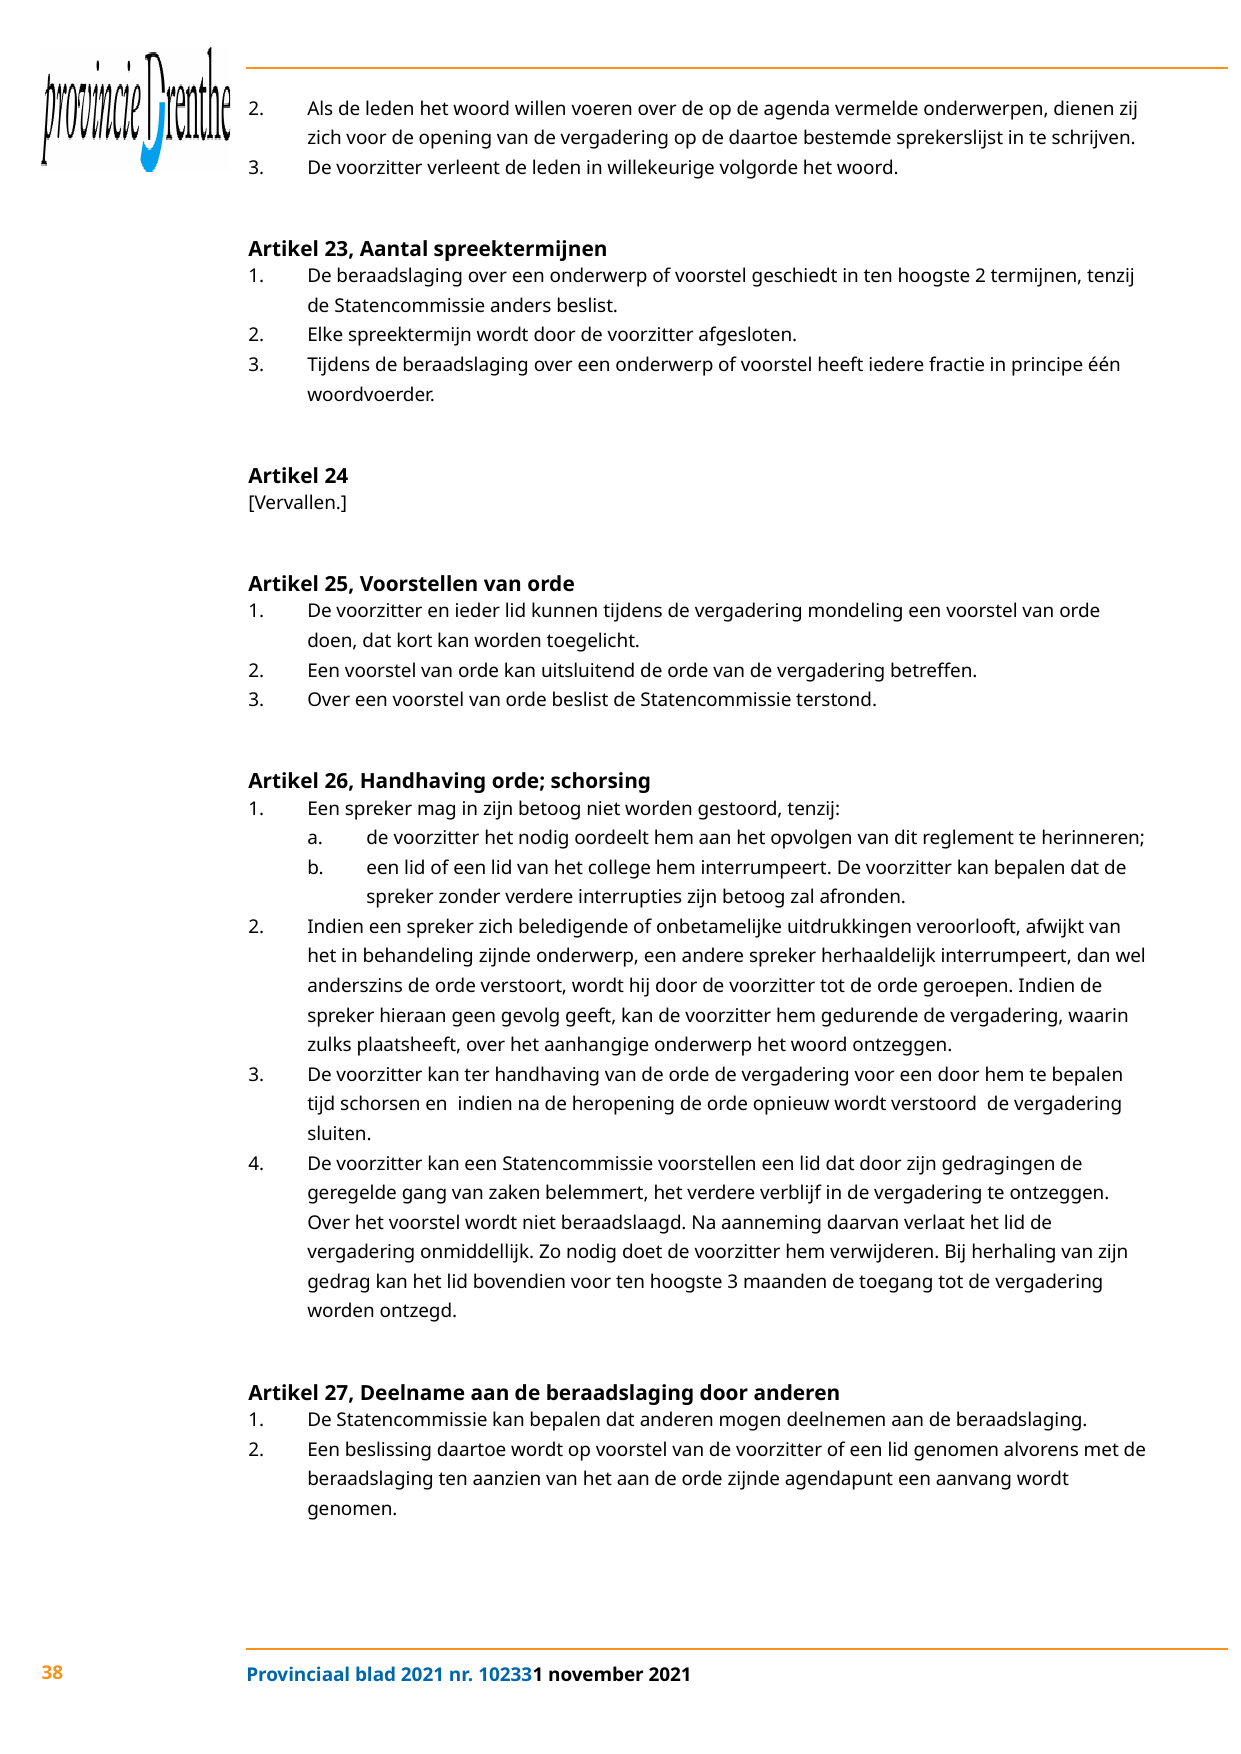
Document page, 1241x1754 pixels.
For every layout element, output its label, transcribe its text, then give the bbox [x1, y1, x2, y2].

list Als de leden het woord willen voeren over de op de agenda vermelde onderwerpen, dienen zij zich voor de opening van de vergadering op de daartoe bestemde sprekerslijst in te schrijven. [248, 95, 1152, 150]
list De voorzitter kan een Statencommissie voorstellen een lid dat door zijn gedragingen de geregelde gang van zaken belemmert, het verdere verblijf in de vergadering te ontzeggen. Over het voorstel wordt niet beraadslaagd. Na aanneming daarvan verlaat het lid de vergadering onmiddellijk. Zo nodig doet de voorzitter hem verwijderen. Bij herhaling van zijn gedrag kan het lid bovendien voor ten hoogste 3 maanden de toegang tot de vergadering worden ontzegd. [248, 1150, 1152, 1323]
list de voorzitter het nodig oordeelt hem aan het opvolgen van dit reglement te herinneren; [307, 824, 1152, 850]
text [Vervallen.] [248, 489, 1152, 515]
text Artikel 23, Aantal spreektermijnen [248, 234, 1152, 262]
picture [41, 47, 231, 172]
list Over een voorstel van orde beslist de Statencommissie terstond. [248, 686, 1152, 712]
list De voorzitter en ieder lid kunnen tijdens de vergadering mondeling een voorstel van orde doen, dat kort kan worden toegelicht. [248, 598, 1152, 653]
list Elke spreektermijn wordt door de voorzitter afgesloten. [248, 322, 1152, 347]
list Tijdens de beraadslaging over een onderwerp of voorstel heeft iedere fractie in principe één woordvoerder. [248, 351, 1152, 406]
list een lid of een lid van het college hem interrumpeert. De voorzitter kan bepalen dat de spreker zonder verdere interrupties zijn betoog zal afronden. [307, 854, 1152, 909]
list De voorzitter verleent de leden in willekeurige volgorde het woord. [248, 154, 1152, 180]
list Een beslissing daartoe wordt op voorstel van de voorzitter of een lid genomen alvorens met de beraadslaging ten aanzien van het aan de orde zijnde agendapunt een aanvang wordt genomen. [248, 1436, 1152, 1521]
text Artikel 27, Deelname aan de beraadslaging door anderen [248, 1378, 1152, 1406]
list Een voorstel van orde kan uitsluitend de orde van de vergadering betreffen. [248, 657, 1152, 682]
list De voorzitter kan ter handhaving van de orde de vergadering voor een door hem te bepalen tijd schorsen en ­ indien na de heropening de orde opnieuw wordt verstoord ­ de vergadering sluiten. [248, 1061, 1152, 1146]
list Indien een spreker zich beledigende of onbetamelijke uitdrukkingen veroorlooft, afwijkt van het in behandeling zijnde onderwerp, een andere spreker herhaaldelijk interrumpeert, dan wel anderszins de orde verstoort, wordt hij door de voorzitter tot de orde geroepen. Indien de spreker hieraan geen gevolg geeft, kan de voorzitter hem gedurende de vergadering, waarin zulks plaatsheeft, over het aanhangige onderwerp het woord ontzeggen. [248, 913, 1152, 1057]
list De beraadslaging over een onderwerp of voorstel geschiedt in ten hoogste 2 termijnen, tenzij de Statencommissie anders beslist. [248, 262, 1152, 318]
list Een spreker mag in zijn betoog niet worden gestoord, tenzij: [248, 795, 1152, 821]
text Artikel 25, Voorstellen van orde [248, 569, 1152, 598]
text Artikel 24 [248, 461, 1152, 489]
list De Statencommissie kan bepalen dat anderen mogen deelnemen aan de beraadslaging. [248, 1406, 1152, 1432]
text Artikel 26, Handhaving orde; schorsing [248, 766, 1152, 795]
